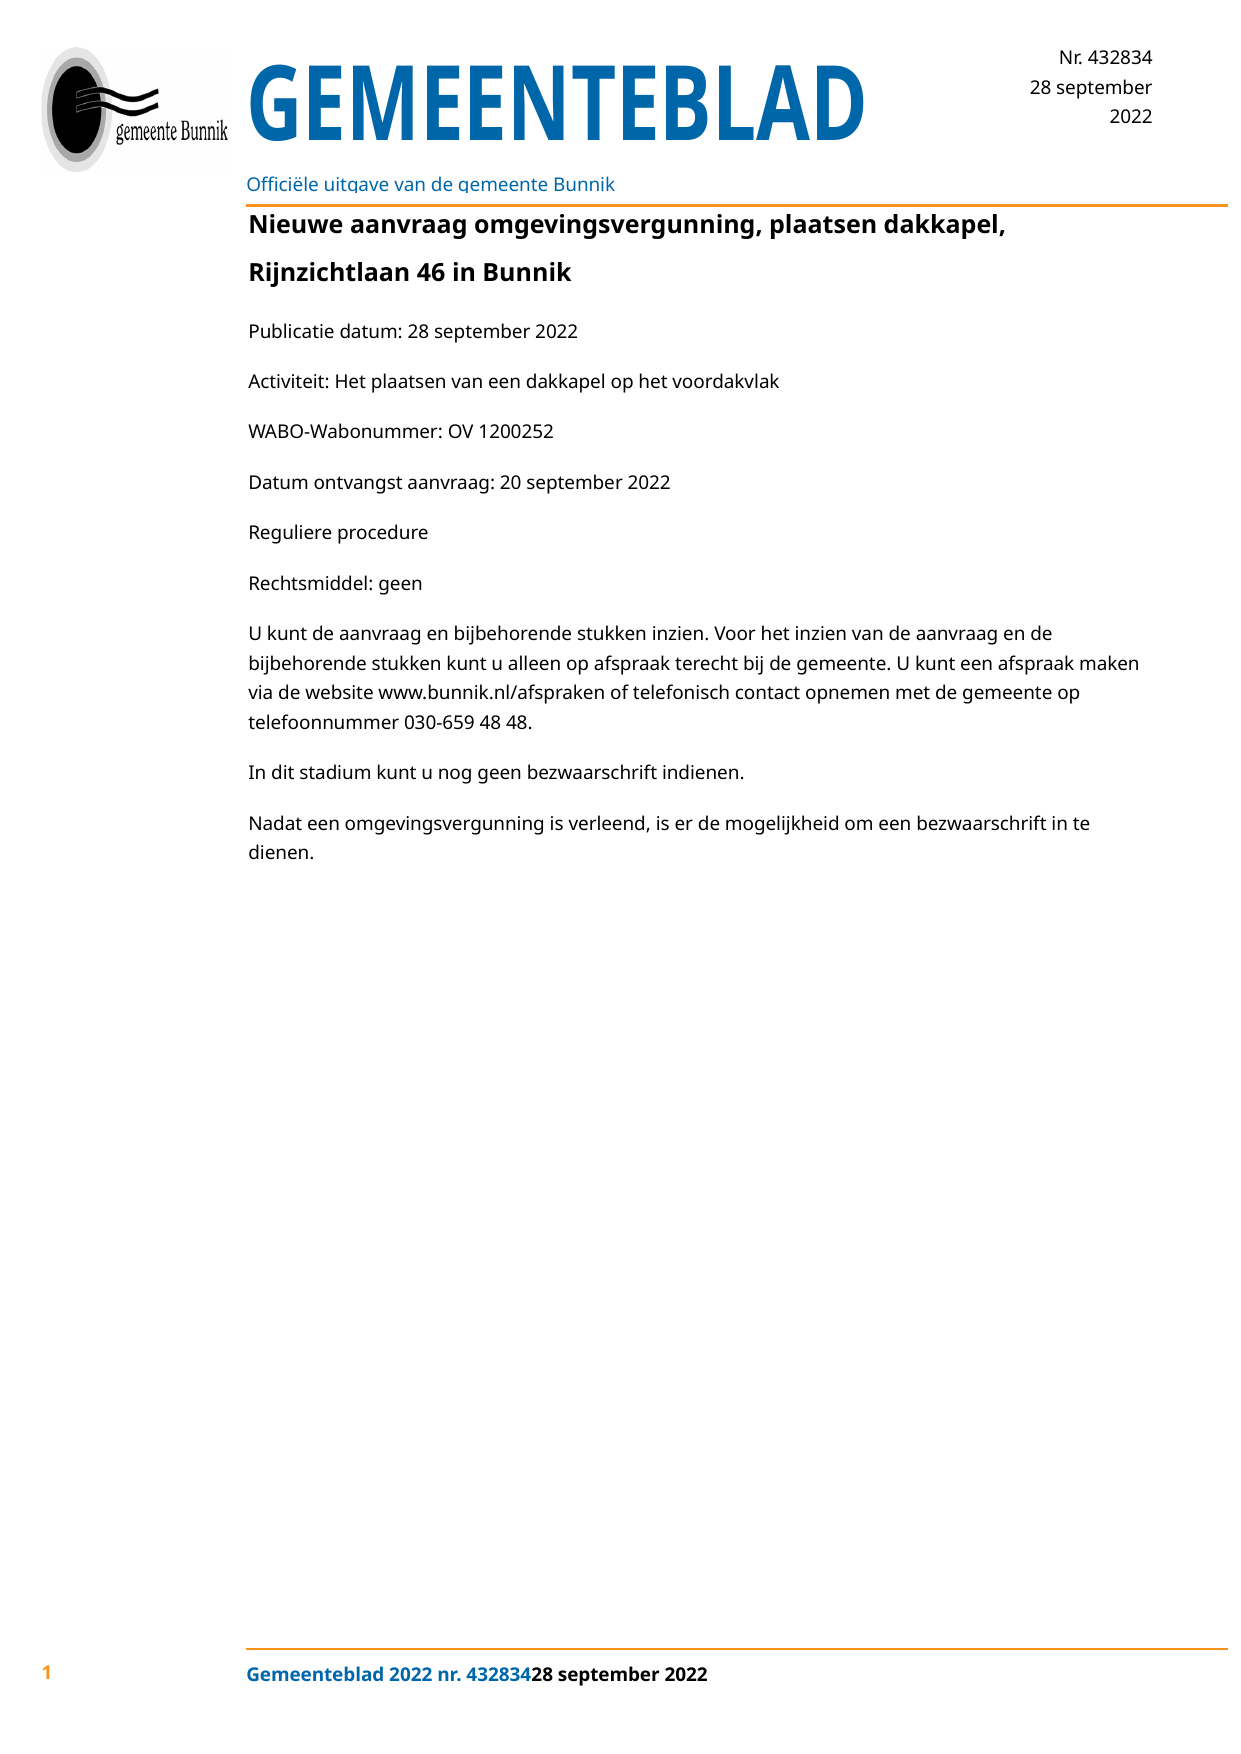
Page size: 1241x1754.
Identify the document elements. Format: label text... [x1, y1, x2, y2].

text U kunt de aanvraag en bijbehorende stukken inzien. Voor het inzien van de aanvraag en de bijbehorende stukken kunt u alleen op afspraak terecht bij de gemeente. U kunt een afspraak maken via de website www.bunnik.nl/afspraken of telefonisch contact opnemen met de gemeente op telefoonnummer 030-659 48 48. [248, 620, 1152, 735]
text Publicatie datum: 28 september 2022 [248, 318, 1152, 344]
text Activiteit: Het plaatsen van een dakkapel op het voordakvlak [248, 368, 1152, 394]
text Datum ontvangst aanvraag: 20 september 2022 [248, 469, 1152, 495]
text WABO-Wabonummer: OV 1200252 [248, 419, 1152, 444]
picture [41, 47, 231, 172]
text Rechtsmiddel: geen [248, 570, 1152, 596]
text In dit stadium kunt u nog geen bezwaarschrift indienen. [248, 759, 1152, 785]
text Nieuwe aanvraag omgevingsvergunning, plaatsen dakkapel, Rijnzichtlaan 46 in Bunnik [248, 207, 1152, 288]
text Reguliere procedure [248, 519, 1152, 545]
text Nadat een omgevingsvergunning is verleend, is er de mogelijkheid om een bezwaarschrift in te dienen. [248, 810, 1152, 865]
